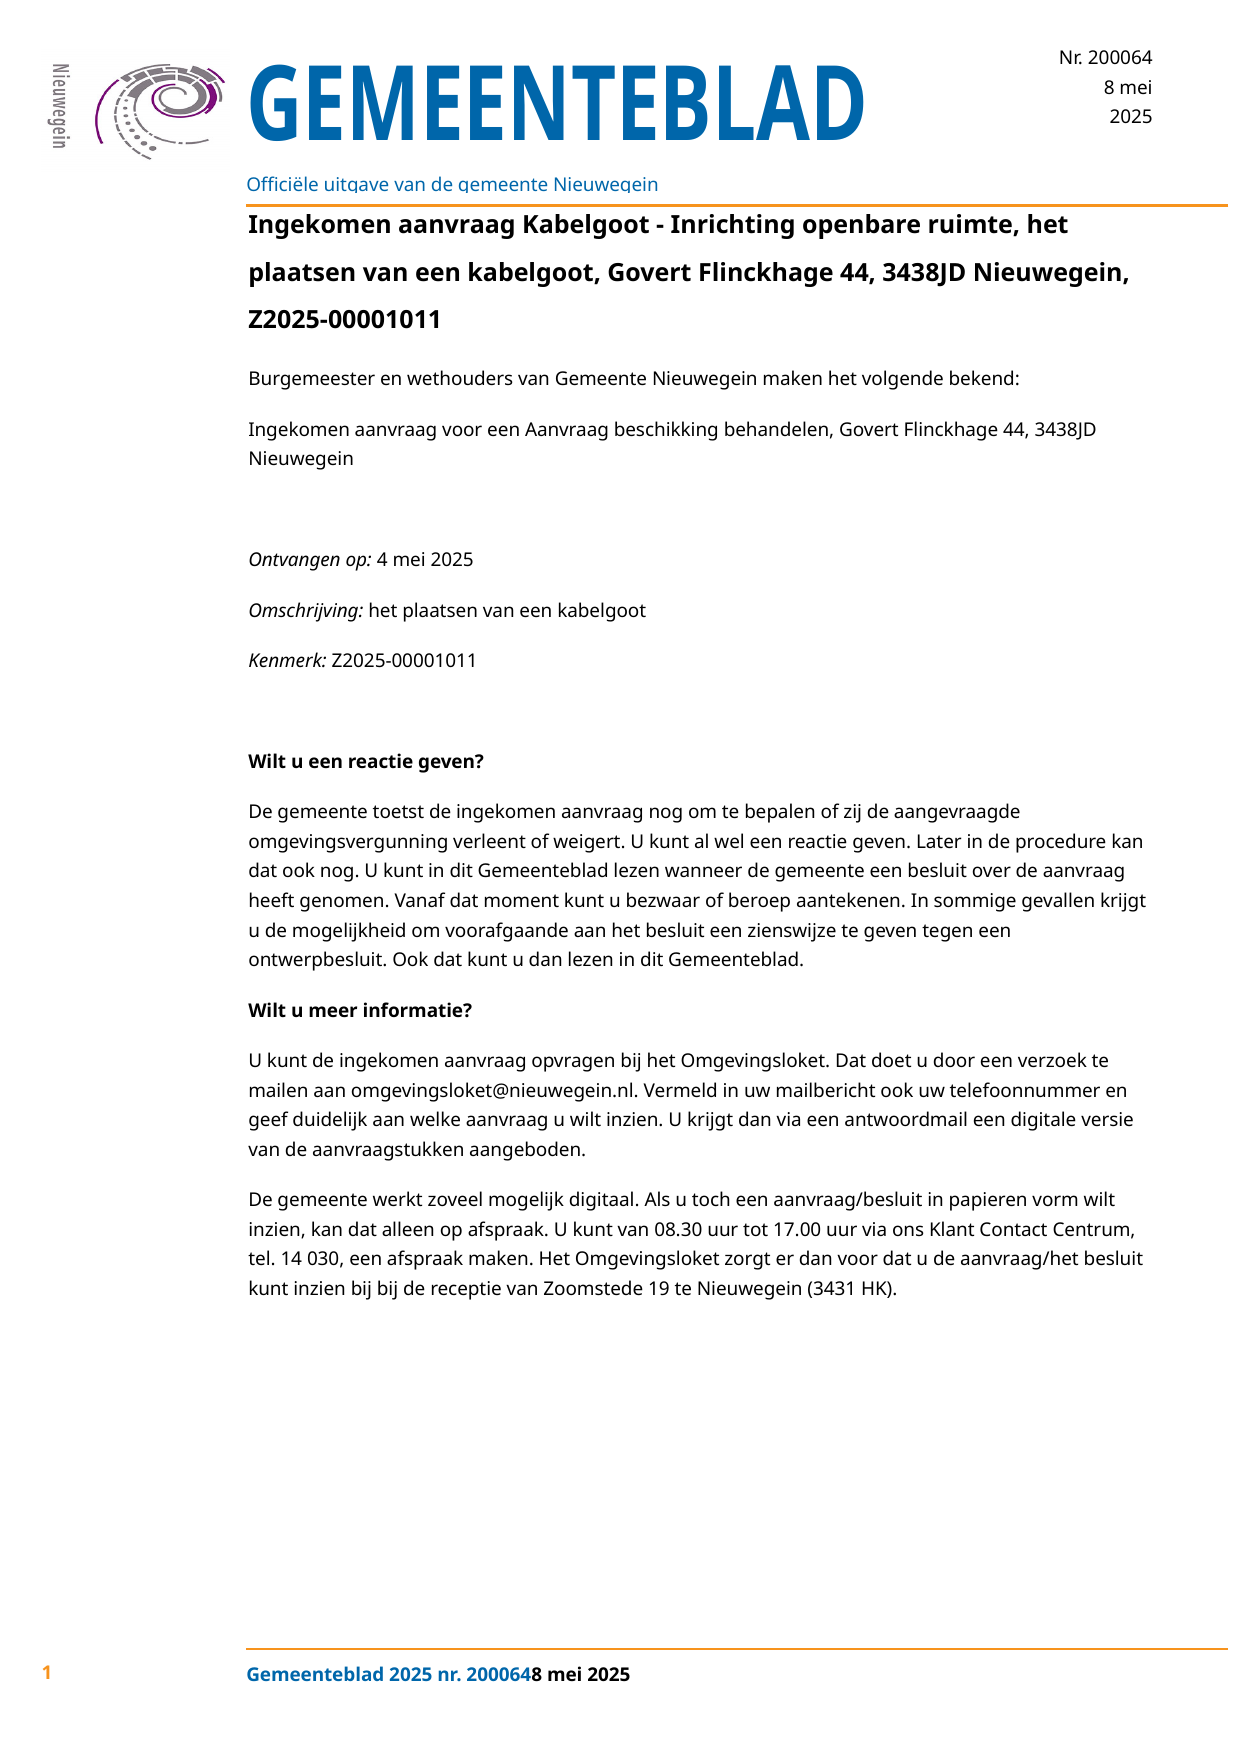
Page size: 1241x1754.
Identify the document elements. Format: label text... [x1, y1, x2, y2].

text Omschrijving: het plaatsen van een kabelgoot [248, 597, 1152, 622]
picture [41, 47, 231, 172]
text Ontvangen op: 4 mei 2025 [248, 546, 1152, 572]
text Ingekomen aanvraag Kabelgoot - Inrichting openbare ruimte, het plaatsen van een kabelgoot, Govert Flinckhage 44, 3438JD Nieuwegein, Z2025-00001011 [248, 207, 1152, 336]
text Ingekomen aanvraag voor een Aanvraag beschikking behandelen, Govert Flinckhage 44, 3438JD Nieuwegein [248, 416, 1152, 471]
text De gemeente werkt zoveel mogelijk digitaal. Als u toch een aanvraag/besluit in papieren vorm wilt inzien, kan dat alleen op afspraak. U kunt van 08.30 uur tot 17.00 uur via ons Klant Contact Centrum, tel. 14 030, een afspraak maken. Het Omgevingsloket zorgt er dan voor dat u de aanvraag/het besluit kunt inzien bij bij de receptie van Zoomstede 19 te Nieuwegein (3431 HK). [248, 1186, 1152, 1301]
text U kunt de ingekomen aanvraag opvragen bij het Omgevingsloket. Dat doet u door een verzoek te mailen aan omgevingsloket@nieuwegein.nl. Vermeld in uw mailbericht ook uw telefoonnummer en geef duidelijk aan welke aanvraag u wilt inzien. U krijgt dan via een antwoordmail een digitale versie van de aanvraagstukken aangeboden. [248, 1047, 1152, 1162]
text Kenmerk: Z2025-00001011 [248, 647, 1152, 673]
text Wilt u meer informatie? [248, 997, 1152, 1022]
text Burgemeester en wethouders van Gemeente Nieuwegein maken het volgende bekend: [248, 366, 1152, 391]
text Wilt u een reactie geven? [248, 748, 1152, 774]
text De gemeente toetst de ingekomen aanvraag nog om te bepalen of zij de aangevraagde omgevingsvergunning verleent of weigert. U kunt al wel een reactie geven. Later in de procedure kan dat ook nog. U kunt in dit Gemeenteblad lezen wanneer de gemeente een besluit over de aanvraag heeft genomen. Vanaf dat moment kunt u bezwaar of beroep aantekenen. In sommige gevallen krijgt u de mogelijkheid om voorafgaande aan het besluit een zienswijze te geven tegen een ontwerpbesluit. Ook dat kunt u dan lezen in dit Gemeenteblad. [248, 798, 1152, 972]
